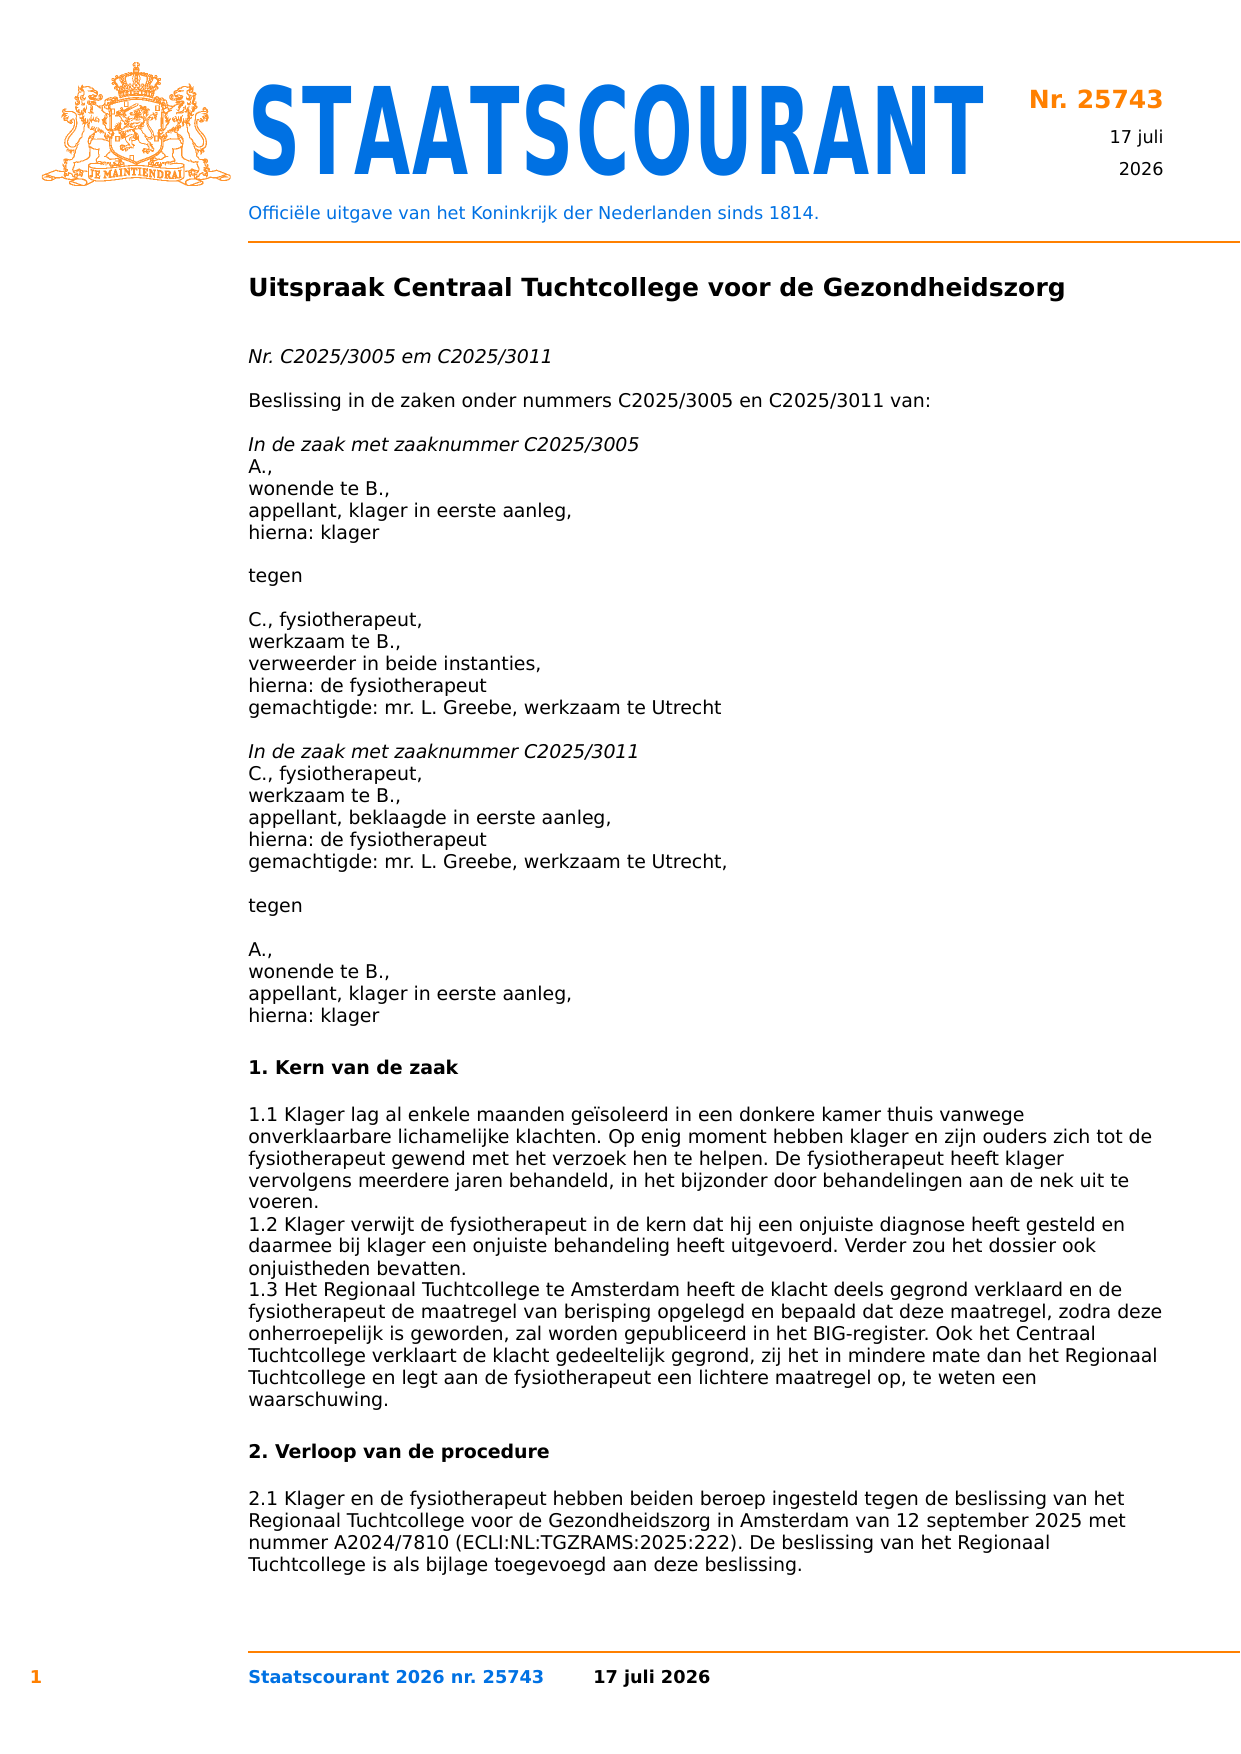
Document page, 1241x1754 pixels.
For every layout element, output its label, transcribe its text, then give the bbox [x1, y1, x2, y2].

text appellant, beklaagde in eerste aanleg, [248, 807, 1163, 829]
text C., fysiotherapeut, [248, 609, 1163, 631]
text A., [248, 456, 1163, 478]
text tegen [248, 895, 1163, 917]
text 1.1 Klager lag al enkele maanden geïsoleerd in een donkere kamer thuis vanwege onverklaarbare lichamelijke klachten. Op enig moment hebben klager en zijn ouders zich tot de fysiotherapeut gewend met het verzoek hen te helpen. De fysiotherapeut heeft klager vervolgens meerdere jaren behandeld, in het bijzonder door behandelingen aan de nek uit te voeren. [248, 1103, 1163, 1213]
text gemachtigde: mr. L. Greebe, werkzaam te Utrecht, [248, 851, 1163, 873]
text wonende te B., [248, 478, 1163, 499]
subtitle 2. Verloop van de procedure [248, 1441, 1163, 1463]
text werkzaam te B., [248, 785, 1163, 807]
text verweerder in beide instanties, [248, 653, 1163, 675]
text Beslissing in de zaken onder nummers C2025/3005 en C2025/3011 van: [248, 390, 1163, 412]
text appellant, klager in eerste aanleg, [248, 499, 1163, 522]
text 2.1 Klager en de fysiotherapeut hebben beiden beroep ingesteld tegen de beslissing van het Regionaal Tuchtcollege voor de Gezondheidszorg in Amsterdam van 12 september 2025 met nummer A2024/7810 (ECLI:NL:TGZRAMS:2025:222). De beslissing van het Regionaal Tuchtcollege is als bijlage toegevoegd aan deze beslissing. [248, 1488, 1163, 1576]
text gemachtigde: mr. L. Greebe, werkzaam te Utrecht [248, 697, 1163, 719]
text In de zaak met zaaknummer C2025/3011 [248, 741, 1163, 763]
text 1.3 Het Regionaal Tuchtcollege te Amsterdam heeft de klacht deels gegrond verklaard en de fysiotherapeut de maatregel van berisping opgelegd en bepaald dat deze maatregel, zodra deze onherroepelijk is geworden, zal worden gepubliceerd in het BIG-register. Ook het Centraal Tuchtcollege verklaart de klacht gedeeltelijk gegrond, zij het in mindere mate dan het Regionaal Tuchtcollege en legt aan de fysiotherapeut een lichtere maatregel op, te weten een waarschuwing. [248, 1279, 1163, 1411]
text tegen [248, 565, 1163, 587]
table_cell 17 juli [998, 121, 1240, 153]
text Nr. C2025/3005 em C2025/3011 [248, 346, 1163, 368]
subtitle 1. Kern van de zaak [248, 1057, 1163, 1078]
text werkzaam te B., [248, 631, 1163, 653]
table_cell Officiële uitgave van het Koninkrijk der Nederlanden sinds 1814. [248, 203, 1240, 241]
text hierna: de fysiotherapeut [248, 675, 1163, 697]
table_header [25, 62, 248, 241]
table_cell 2026 [998, 153, 1240, 203]
text 1.2 Klager verwijt de fysiotherapeut in de kern dat hij een onjuiste diagnose heeft gesteld en daarmee bij klager een onjuiste behandeling heeft uitgevoerd. Verder zou het dossier ook onjuistheden bevatten. [248, 1213, 1163, 1279]
text A., [248, 939, 1163, 961]
text C., fysiotherapeut, [248, 763, 1163, 785]
text appellant, klager in eerste aanleg, [248, 983, 1163, 1004]
table_header Nr. 25743 [998, 62, 1240, 121]
text hierna: de fysiotherapeut [248, 829, 1163, 851]
text hierna: klager [248, 522, 1163, 543]
text wonende te B., [248, 961, 1163, 983]
text hierna: klager [248, 1004, 1163, 1027]
subtitle Uitspraak Centraal Tuchtcollege voor de Gezondheidszorg [248, 273, 1163, 302]
picture [41, 62, 231, 186]
table_header STAATSCOURANT [248, 62, 998, 203]
text In de zaak met zaaknummer C2025/3005 [248, 434, 1163, 456]
